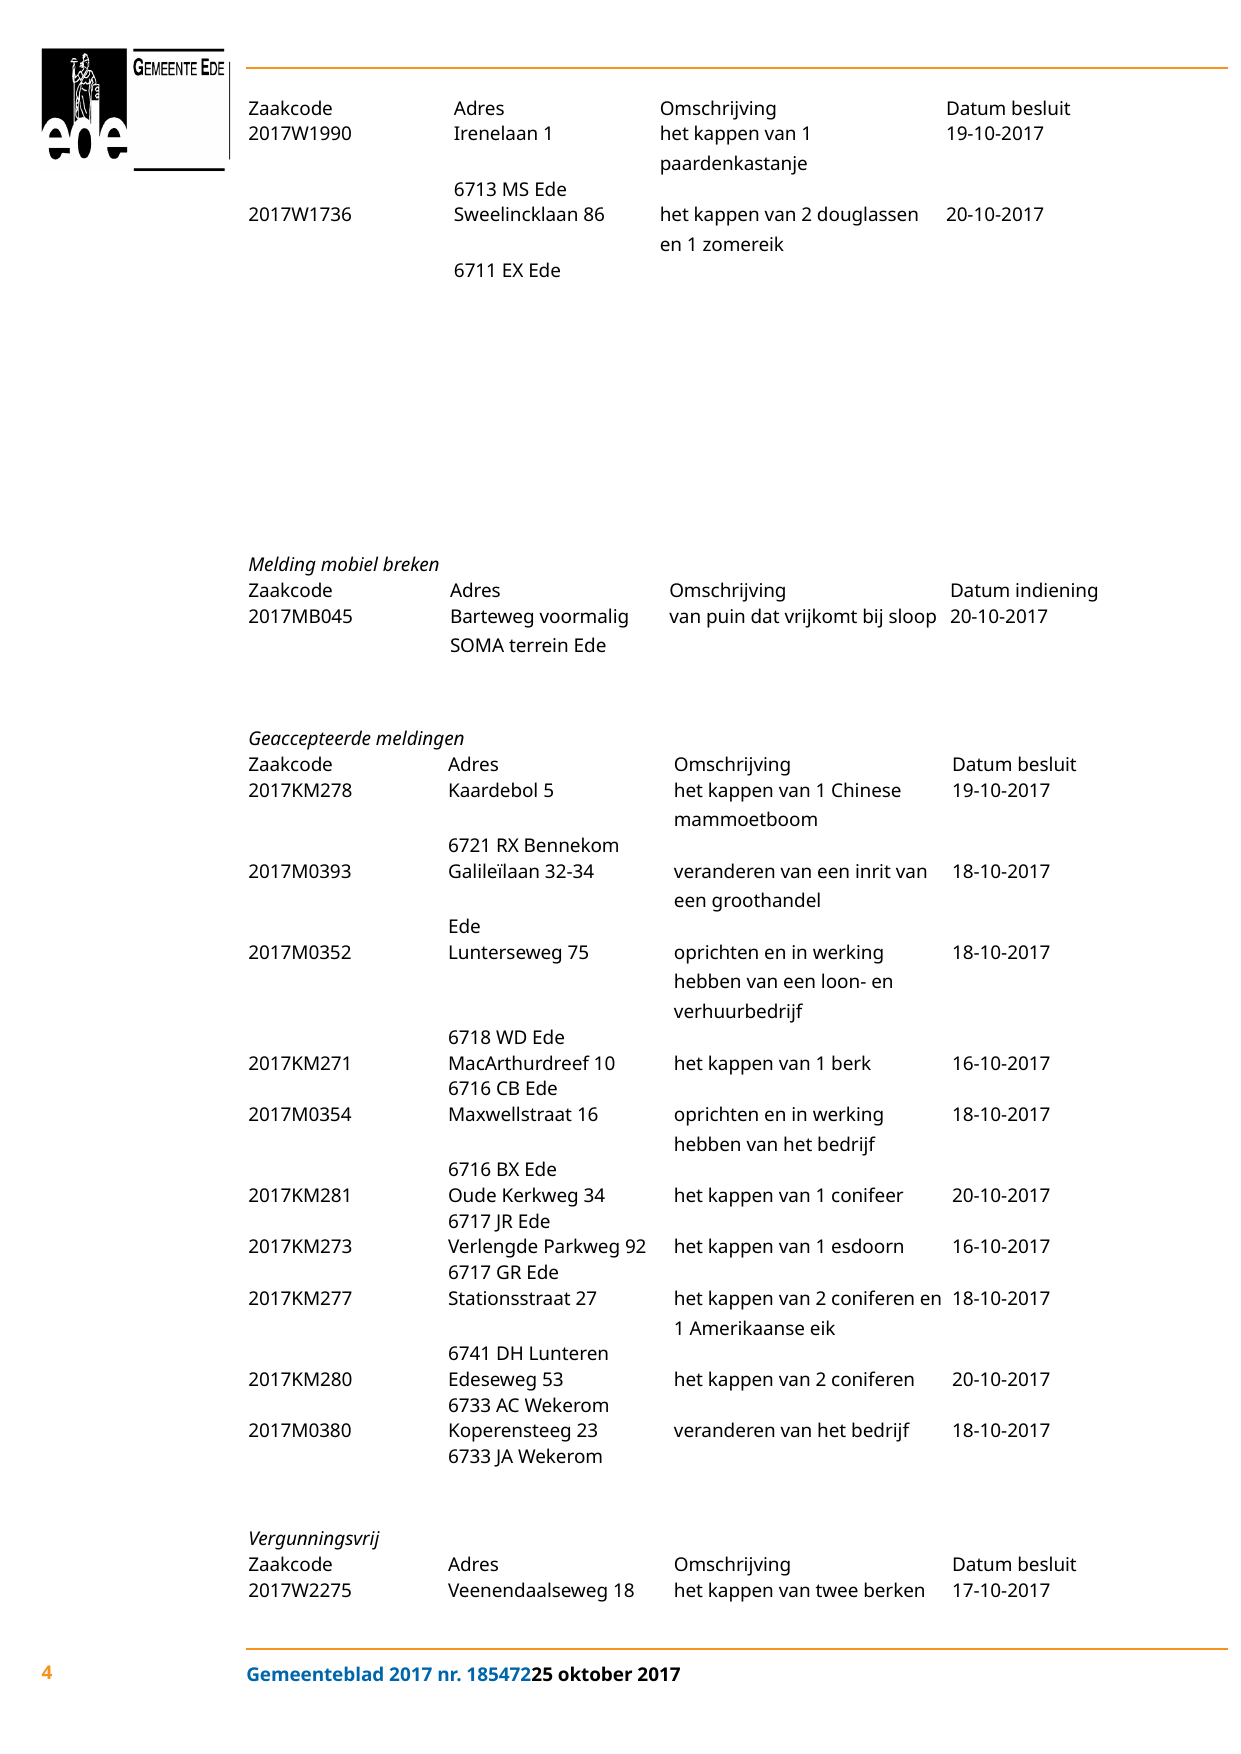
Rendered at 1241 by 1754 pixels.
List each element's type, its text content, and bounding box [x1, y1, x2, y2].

table_cell 2017KM278 [248, 777, 448, 832]
table_cell het kappen van 1 paardenkastanje [660, 121, 946, 176]
table_cell Edeseweg 53 [448, 1366, 674, 1392]
table_cell 6717 JR Ede [448, 1208, 674, 1234]
table_cell Ede [448, 914, 674, 939]
table_cell 6733 AC Wekerom [448, 1392, 674, 1418]
table_cell [248, 1392, 448, 1418]
table_cell [660, 257, 946, 283]
table_header Omschrijving [674, 751, 952, 777]
table_cell [674, 1076, 952, 1101]
table_header Datum indiening [950, 577, 1152, 603]
table_cell 17-10-2017 [952, 1577, 1152, 1602]
table_cell [674, 1444, 952, 1469]
table_cell oprichten en in werking hebben van het bedrijf [674, 1101, 952, 1157]
table_cell [946, 257, 1152, 283]
table_cell [952, 1076, 1152, 1101]
table_cell Veenendaalseweg 18 [448, 1577, 674, 1602]
table_cell 6716 CB Ede [448, 1076, 674, 1101]
table_header Adres [450, 577, 669, 603]
table_cell [248, 1208, 448, 1234]
table_cell [248, 833, 448, 858]
table_header Omschrijving [669, 577, 950, 603]
table_header Omschrijving [674, 1551, 952, 1577]
table_cell 2017M0354 [248, 1101, 448, 1157]
table_cell [248, 176, 454, 202]
table_header Zaakcode [248, 95, 454, 121]
table_cell 2017KM280 [248, 1366, 448, 1392]
table_cell [952, 1260, 1152, 1285]
table_cell [248, 1024, 448, 1050]
table_cell 18-10-2017 [952, 1285, 1152, 1341]
table_cell 20-10-2017 [946, 202, 1152, 257]
table_cell 19-10-2017 [946, 121, 1152, 176]
table_cell 20-10-2017 [950, 603, 1152, 658]
table_header Datum besluit [952, 1551, 1152, 1577]
table_cell [660, 176, 946, 202]
table_header Adres [448, 1551, 674, 1577]
table_cell [674, 1157, 952, 1182]
table_cell het kappen van 2 coniferen en 1 Amerikaanse eik [674, 1285, 952, 1341]
table_cell 18-10-2017 [952, 939, 1152, 1024]
table_cell [952, 1341, 1152, 1366]
table_cell [248, 1341, 448, 1366]
table_cell [674, 1208, 952, 1234]
table_cell [674, 833, 952, 858]
table_cell [952, 1024, 1152, 1050]
table_cell het kappen van 1 berk [674, 1050, 952, 1076]
text Geaccepteerde meldingen [248, 726, 1152, 751]
table_cell Oude Kerkweg 34 [448, 1182, 674, 1208]
table_cell [952, 833, 1152, 858]
table_cell Barteweg voormalig SOMA terrein Ede [450, 603, 669, 658]
table_cell het kappen van twee berken [674, 1577, 952, 1602]
table_cell [674, 1392, 952, 1418]
table_cell [674, 914, 952, 939]
table_cell Maxwellstraat 16 [448, 1101, 674, 1157]
table_cell het kappen van 1 conifeer [674, 1182, 952, 1208]
table_cell [248, 1444, 448, 1469]
table_header Datum besluit [946, 95, 1152, 121]
table_cell [952, 1392, 1152, 1418]
table_cell [248, 1157, 448, 1182]
table_cell [248, 914, 448, 939]
table_cell [952, 1208, 1152, 1234]
table_cell 6716 BX Ede [448, 1157, 674, 1182]
table_cell Lunterseweg 75 [448, 939, 674, 1024]
table_cell 6713 MS Ede [454, 176, 659, 202]
table_cell 2017W1990 [248, 121, 454, 176]
table_header Adres [448, 751, 674, 777]
table_cell veranderen van het bedrijf [674, 1418, 952, 1443]
table_cell 18-10-2017 [952, 858, 1152, 913]
table_cell 6711 EX Ede [454, 257, 659, 283]
table_cell [952, 1157, 1152, 1182]
table_cell 19-10-2017 [952, 777, 1152, 832]
table_cell 18-10-2017 [952, 1101, 1152, 1157]
table_cell 6721 RX Bennekom [448, 833, 674, 858]
table_cell 18-10-2017 [952, 1418, 1152, 1443]
table_cell 20-10-2017 [952, 1366, 1152, 1392]
table_cell [248, 1260, 448, 1285]
table_cell veranderen van een inrit van een groothandel [674, 858, 952, 913]
table_cell [674, 1024, 952, 1050]
table_cell Galileïlaan 32-34 [448, 858, 674, 913]
table_cell 2017W2275 [248, 1577, 448, 1602]
table_cell [248, 1076, 448, 1101]
table_cell 2017KM273 [248, 1234, 448, 1259]
table_cell Sweelincklaan 86 [454, 202, 659, 257]
table_cell [674, 1260, 952, 1285]
table_cell 2017M0380 [248, 1418, 448, 1443]
table_cell van puin dat vrijkomt bij sloop [669, 603, 950, 658]
table_cell 2017KM277 [248, 1285, 448, 1341]
table_cell 6733 JA Wekerom [448, 1444, 674, 1469]
table_header Zaakcode [248, 751, 448, 777]
table_cell het kappen van 2 coniferen [674, 1366, 952, 1392]
table_cell oprichten en in werking hebben van een loon- en verhuurbedrijf [674, 939, 952, 1024]
table_cell Kaardebol 5 [448, 777, 674, 832]
table_cell [248, 257, 454, 283]
table_header Zaakcode [248, 1551, 448, 1577]
table_cell 16-10-2017 [952, 1234, 1152, 1259]
table_cell 6717 GR Ede [448, 1260, 674, 1285]
table_cell 2017KM271 [248, 1050, 448, 1076]
text Melding mobiel breken [248, 551, 1152, 577]
table_cell Koperensteeg 23 [448, 1418, 674, 1443]
table_cell 16-10-2017 [952, 1050, 1152, 1076]
table_cell Stationsstraat 27 [448, 1285, 674, 1341]
table_cell 2017MB045 [248, 603, 450, 658]
table_cell 2017KM281 [248, 1182, 448, 1208]
table_header Omschrijving [660, 95, 946, 121]
table_cell MacArthurdreef 10 [448, 1050, 674, 1076]
table_cell het kappen van 1 esdoorn [674, 1234, 952, 1259]
table_cell 2017M0393 [248, 858, 448, 913]
table_header Adres [454, 95, 659, 121]
table_cell 6741 DH Lunteren [448, 1341, 674, 1366]
table_cell Verlengde Parkweg 92 [448, 1234, 674, 1259]
table_cell [952, 1444, 1152, 1469]
picture [41, 47, 231, 172]
table_header Datum besluit [952, 751, 1152, 777]
table_cell [946, 176, 1152, 202]
table_cell Irenelaan 1 [454, 121, 659, 176]
table_cell [674, 1341, 952, 1366]
table_header Zaakcode [248, 577, 450, 603]
table_cell 20-10-2017 [952, 1182, 1152, 1208]
table_cell 6718 WD Ede [448, 1024, 674, 1050]
table_cell 2017M0352 [248, 939, 448, 1024]
table_cell 2017W1736 [248, 202, 454, 257]
table_cell het kappen van 2 douglassen en 1 zomereik [660, 202, 946, 257]
table_cell [952, 914, 1152, 939]
table_cell het kappen van 1 Chinese mammoetboom [674, 777, 952, 832]
text Vergunningsvrij [248, 1525, 1152, 1551]
